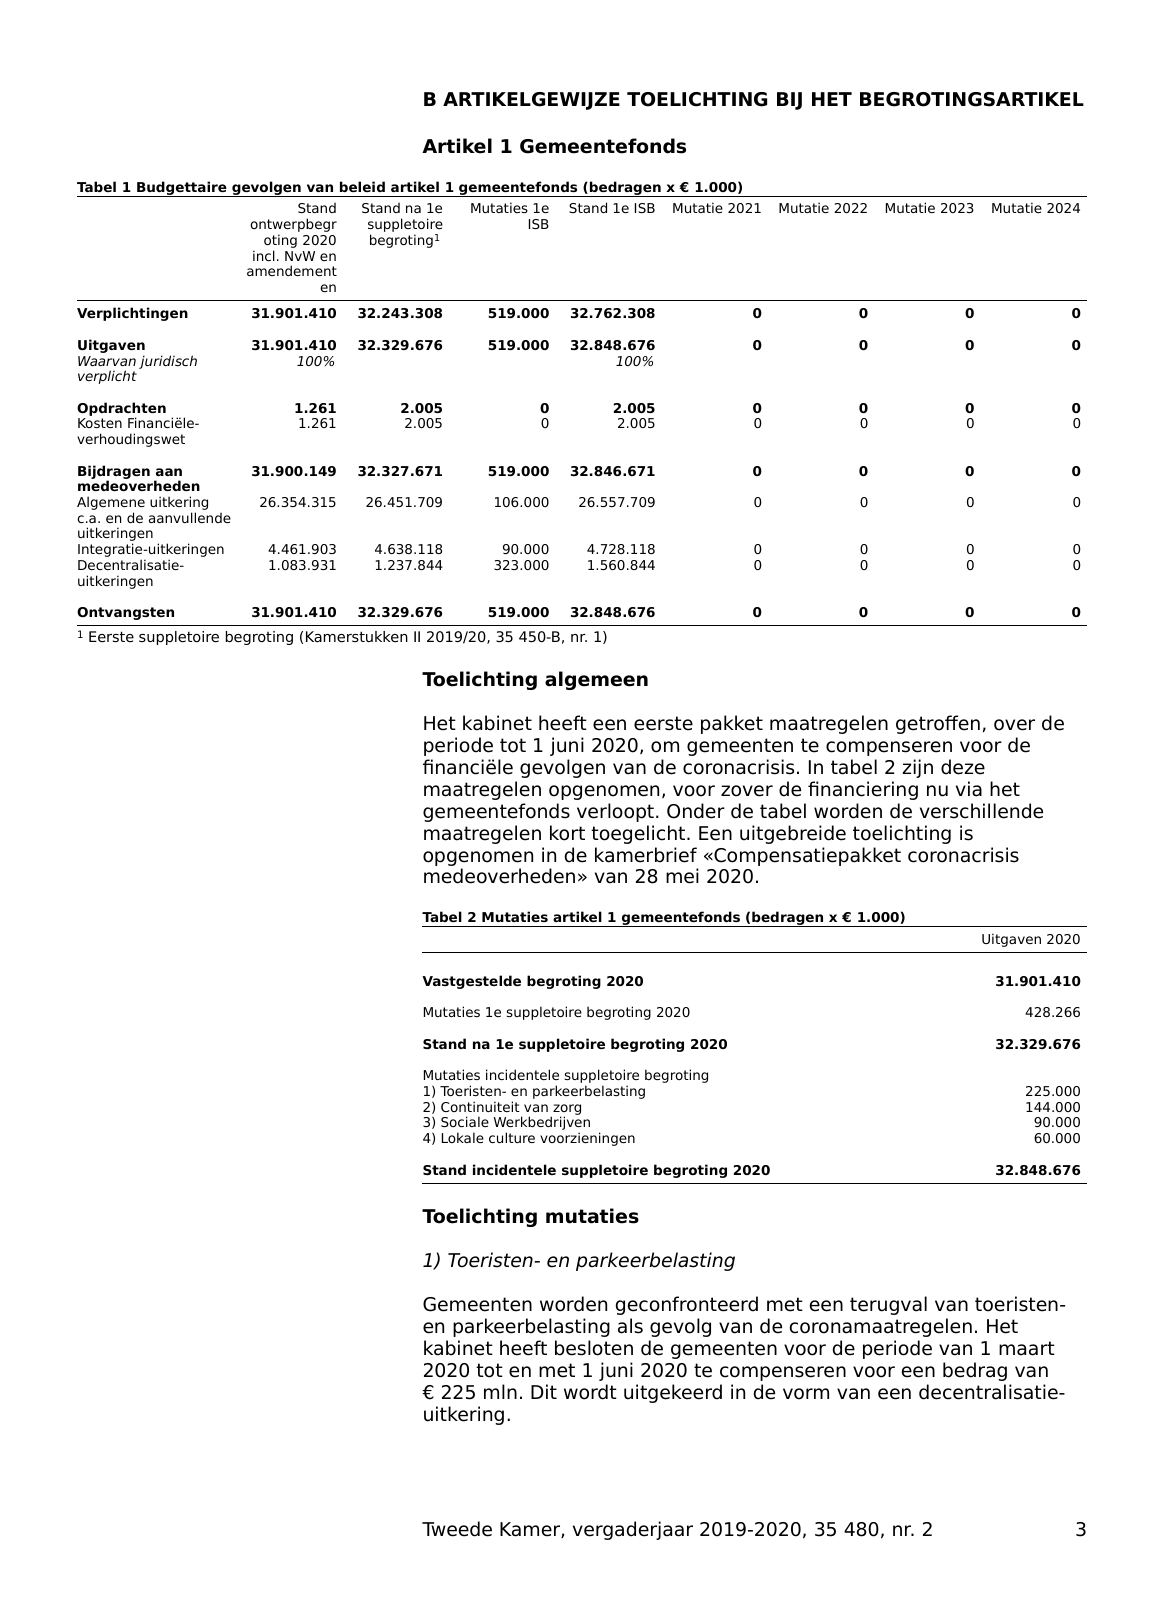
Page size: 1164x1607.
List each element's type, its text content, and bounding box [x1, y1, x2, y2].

table_cell 0 [874, 605, 980, 625]
table_cell 1.261 [236, 401, 342, 416]
table_cell 0 [661, 416, 768, 448]
table_cell 60.000 [954, 1131, 1087, 1147]
subtitle Toelichting mutaties [422, 1206, 1087, 1228]
table_cell 0 [768, 416, 874, 448]
table_cell 0 [768, 401, 874, 416]
table_cell [954, 989, 1087, 1005]
table_cell 90.000 [449, 542, 555, 558]
table_cell 0 [874, 401, 980, 416]
table_cell 519.000 [449, 464, 555, 495]
table_cell 0 [661, 542, 768, 558]
table_cell 26.451.709 [343, 495, 449, 542]
table_cell 0 [874, 542, 980, 558]
table_cell 4.638.118 [343, 542, 449, 558]
table_cell 1.237.844 [343, 558, 449, 589]
table_cell Stand 1e ISB [555, 197, 661, 300]
table_cell [77, 385, 236, 401]
table_cell 0 [661, 464, 768, 495]
table_cell Ontvangsten [77, 605, 236, 625]
table_cell [422, 953, 954, 974]
table_cell [980, 322, 1087, 338]
table_cell [661, 322, 768, 338]
table_cell 0 [980, 401, 1087, 416]
table_cell [874, 353, 980, 385]
table_cell Opdrachten [77, 401, 236, 416]
table_cell [874, 322, 980, 338]
table_cell Vastgestelde begroting 2020 [422, 974, 954, 989]
table_cell 0 [874, 338, 980, 353]
table_cell Kosten Financiële-verhoudingswet [77, 416, 236, 448]
table_cell 32.327.671 [343, 464, 449, 495]
table_cell 0 [980, 416, 1087, 448]
table_cell [422, 1021, 954, 1037]
table_cell 0 [768, 495, 874, 542]
table_cell Bijdragen aan medeoverheden [77, 464, 236, 495]
table_cell 0 [661, 558, 768, 589]
subtitle Artikel 1 Gemeentefonds [422, 136, 1087, 158]
table_cell 2.005 [555, 416, 661, 448]
table_cell [77, 589, 236, 605]
table_cell 32.329.676 [954, 1037, 1087, 1052]
table_cell [874, 385, 980, 401]
table_cell 2.005 [343, 401, 449, 416]
table_cell Integratie-uitkeringen [77, 542, 236, 558]
table_cell [422, 927, 954, 952]
table_cell 0 [449, 401, 555, 416]
table_cell 32.846.671 [555, 464, 661, 495]
table_cell 32.329.676 [343, 605, 449, 625]
table_cell [980, 589, 1087, 605]
table_cell 519.000 [449, 301, 555, 322]
table_cell 31.900.149 [236, 464, 342, 495]
table_cell [555, 385, 661, 401]
table_cell Mutaties 1e suppletoire begroting 2020 [422, 1005, 954, 1021]
table_cell 3) Sociale Werkbedrijven [422, 1115, 954, 1131]
table_cell Stand ontwerpbegroting 2020 incl. NvW en amendementen [236, 197, 342, 300]
table_cell [954, 953, 1087, 974]
table_cell 0 [980, 495, 1087, 542]
table_cell 31.901.410 [236, 338, 342, 353]
table_cell 519.000 [449, 338, 555, 353]
table_cell 0 [768, 301, 874, 322]
subtitle B ARTIKELGEWIJZE TOELICHTING BIJ HET BEGROTINGSARTIKEL [422, 89, 1087, 111]
table_cell 0 [980, 558, 1087, 589]
table_cell 0 [874, 558, 980, 589]
table_cell [661, 448, 768, 463]
table_cell 0 [661, 301, 768, 322]
table_cell 0 [661, 495, 768, 542]
table_cell 0 [661, 605, 768, 625]
table_cell 0 [874, 495, 980, 542]
table_cell 32.329.676 [343, 338, 449, 353]
table_cell 0 [768, 605, 874, 625]
table_cell 0 [980, 338, 1087, 353]
table_cell [768, 448, 874, 463]
table_cell [236, 448, 342, 463]
table_cell [449, 353, 555, 385]
table_cell 0 [980, 464, 1087, 495]
text Het kabinet heeft een eerste pakket maatregelen getroffen, over de periode tot 1 juni 2020, om gemeenten te compenseren voor de financiële gevolgen van de coronacrisis. In tabel 2 zijn deze maatregelen opgenomen, voor zover de financiering nu via het gemeentefonds verloopt. Onder de tabel worden de verschillende maatregelen kort toegelicht. Een uitgebreide toelichting is opgenomen in de kamerbrief «Compensatiepakket coronacrisis medeoverheden» van 28 mei 2020. [422, 713, 1087, 888]
table_cell [954, 1021, 1087, 1037]
table_cell 2.005 [343, 416, 449, 448]
table_cell [236, 322, 342, 338]
table_cell [768, 385, 874, 401]
table_cell 100% [236, 353, 342, 385]
table_cell Mutatie 2022 [768, 197, 874, 300]
subtitle 1) Toeristen- en parkeerbelasting [422, 1250, 1087, 1272]
table_cell 519.000 [449, 605, 555, 625]
table_header Tabel 1 Budgettaire gevolgen van beleid artikel 1 gemeentefonds (bedragen x € 1.000) [77, 180, 1087, 196]
table_cell [661, 353, 768, 385]
table_cell [343, 385, 449, 401]
table_cell 0 [768, 558, 874, 589]
table_header Tabel 2 Mutaties artikel 1 gemeentefonds (bedragen x € 1.000) [422, 910, 1087, 926]
table_cell [422, 1052, 954, 1068]
table_cell 4.728.118 [555, 542, 661, 558]
table_cell Decentralisatie-uitkeringen [77, 558, 236, 589]
table_cell [555, 322, 661, 338]
table_cell [449, 322, 555, 338]
table_cell 32.243.308 [343, 301, 449, 322]
table_cell [77, 197, 236, 300]
table_cell 1.261 [236, 416, 342, 448]
table_cell Mutatie 2023 [874, 197, 980, 300]
table_cell [77, 448, 236, 463]
table_cell 31.901.410 [954, 974, 1087, 989]
table_cell 0 [768, 338, 874, 353]
table_cell 0 [980, 605, 1087, 625]
table_cell [954, 1068, 1087, 1084]
table_cell 100% [555, 353, 661, 385]
table_cell [980, 385, 1087, 401]
table_cell [768, 322, 874, 338]
table_cell 428.266 [954, 1005, 1087, 1021]
table_cell [343, 589, 449, 605]
table_cell [449, 589, 555, 605]
subtitle Toelichting algemeen [422, 668, 1087, 690]
table_cell 31.901.410 [236, 605, 342, 625]
table_cell 26.354.315 [236, 495, 342, 542]
table_cell Mutatie 2024 [980, 197, 1087, 300]
table_cell [236, 385, 342, 401]
table_cell [954, 1052, 1087, 1068]
table_cell [343, 353, 449, 385]
table_cell 2) Continuiteit van zorg [422, 1100, 954, 1115]
table_cell [343, 448, 449, 463]
table_cell [874, 589, 980, 605]
table_cell Mutaties 1e ISB [449, 197, 555, 300]
table_cell [555, 589, 661, 605]
table_cell 1.083.931 [236, 558, 342, 589]
table_cell [768, 589, 874, 605]
table_cell Stand incidentele suppletoire begroting 2020 [422, 1163, 954, 1183]
table_cell [77, 322, 236, 338]
table_cell 0 [661, 338, 768, 353]
table_cell 144.000 [954, 1100, 1087, 1115]
table_cell [661, 385, 768, 401]
table_cell 0 [980, 542, 1087, 558]
text Gemeenten worden geconfronteerd met een terugval van toeristen- en parkeerbelasting als gevolg van de coronamaatregelen. Het kabinet heeft besloten de gemeenten voor de periode van 1 maart 2020 tot en met 1 juni 2020 te compenseren voor een bedrag van € 225 mln. Dit wordt uitgekeerd in de vorm van een decentralisatie-uitkering. [422, 1294, 1087, 1426]
table_cell Uitgaven 2020 [954, 927, 1087, 952]
table_cell 106.000 [449, 495, 555, 542]
table_cell 32.848.676 [555, 605, 661, 625]
table_cell [980, 353, 1087, 385]
table_cell 0 [768, 464, 874, 495]
table_cell 0 [661, 401, 768, 416]
table_cell Algemene uitkering c.a. en de aanvullende uitkeringen [77, 495, 236, 542]
table_cell [555, 448, 661, 463]
table_cell Verplichtingen [77, 301, 236, 322]
table_cell 4) Lokale culture voorzieningen [422, 1131, 954, 1147]
table_cell Mutatie 2021 [661, 197, 768, 300]
table_cell 0 [874, 416, 980, 448]
table_cell 32.762.308 [555, 301, 661, 322]
table_cell [343, 322, 449, 338]
table_cell 32.848.676 [555, 338, 661, 353]
table_cell 0 [874, 301, 980, 322]
table_cell [661, 589, 768, 605]
table_cell Uitgaven [77, 338, 236, 353]
table_cell [422, 1147, 954, 1162]
table_cell [874, 448, 980, 463]
table_cell 1.560.844 [555, 558, 661, 589]
table_cell 0 [874, 464, 980, 495]
table_cell Mutaties incidentele suppletoire begroting [422, 1068, 954, 1084]
table_cell [449, 385, 555, 401]
table_cell 4.461.903 [236, 542, 342, 558]
table_cell 0 [980, 301, 1087, 322]
table_cell 2.005 [555, 401, 661, 416]
table_cell 31.901.410 [236, 301, 342, 322]
table_cell Stand na 1e suppletoire begroting1 [343, 197, 449, 300]
table_cell Stand na 1e suppletoire begroting 2020 [422, 1037, 954, 1052]
table_cell 323.000 [449, 558, 555, 589]
table_cell [422, 989, 954, 1005]
table_cell 0 [449, 416, 555, 448]
table_cell [954, 1147, 1087, 1162]
table_cell 225.000 [954, 1084, 1087, 1099]
table_cell 1) Toeristen- en parkeerbelasting [422, 1084, 954, 1099]
table_cell [980, 448, 1087, 463]
table_cell [449, 448, 555, 463]
table_cell [768, 353, 874, 385]
table_cell 0 [768, 542, 874, 558]
table_cell Waarvan juridisch verplicht [77, 353, 236, 385]
table_cell 32.848.676 [954, 1163, 1087, 1183]
table_cell 90.000 [954, 1115, 1087, 1131]
table_cell 26.557.709 [555, 495, 661, 542]
table_cell 1 Eerste suppletoire begroting (Kamerstukken II 2019/20, 35 450-B, nr. 1) [77, 626, 1087, 646]
table_cell [236, 589, 342, 605]
